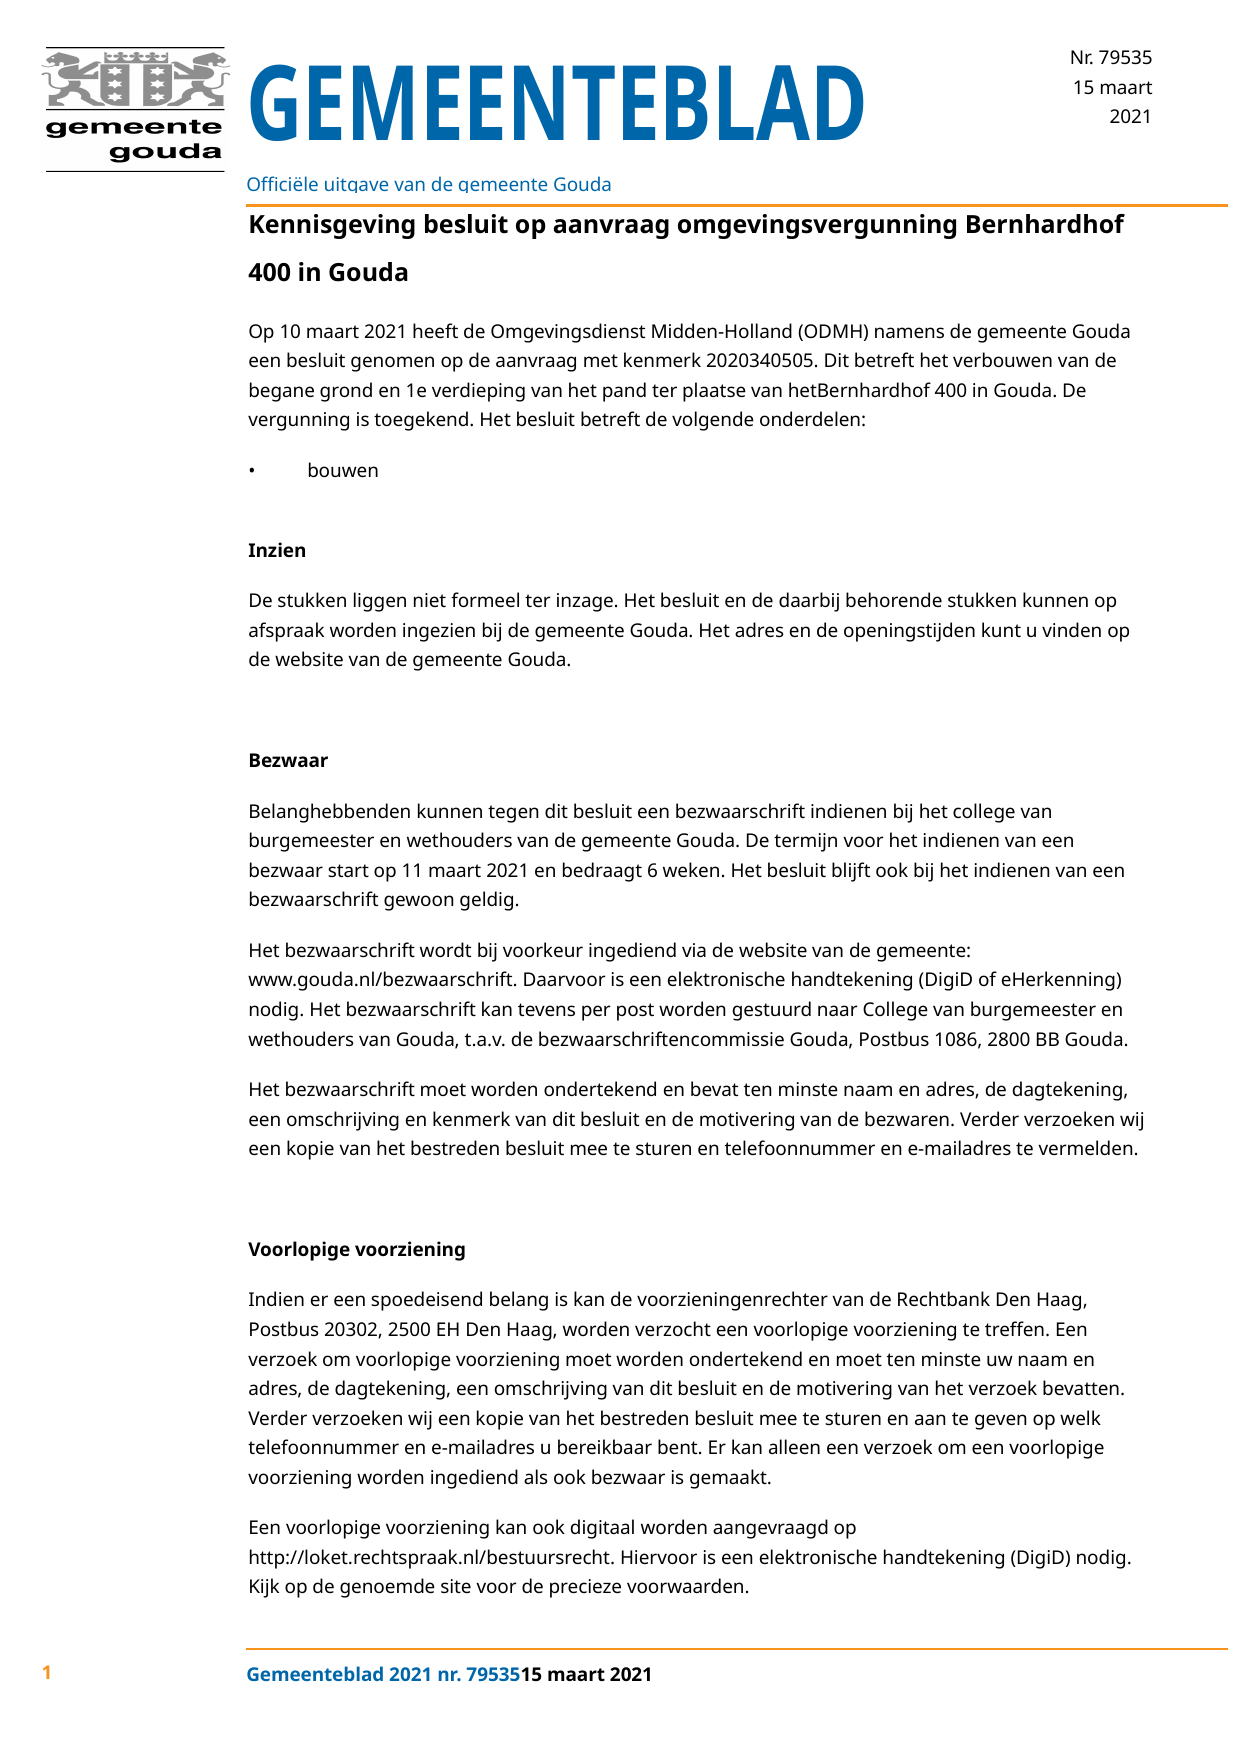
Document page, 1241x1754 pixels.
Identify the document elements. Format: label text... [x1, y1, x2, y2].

text Bezwaar [248, 747, 1152, 773]
text Een voorlopige voorziening kan ook digitaal worden aangevraagd op http://loket.rechtspraak.nl/bestuursrecht. Hiervoor is een elektronische handtekening (DigiD) nodig. Kijk op de genoemde site voor de precieze voorwaarden. [248, 1514, 1152, 1599]
list bouwen [248, 457, 1152, 483]
text Voorlopige voorziening [248, 1236, 1152, 1262]
text Belanghebbenden kunnen tegen dit besluit een bezwaarschrift indienen bij het college van burgemeester en wethouders van de gemeente Gouda. De termijn voor het indienen van een bezwaar start op 11 maart 2021 en bedraagt 6 weken. Het besluit blijft ook bij het indienen van een bezwaarschrift gewoon geldig. [248, 798, 1152, 912]
picture [41, 47, 231, 172]
text De stukken liggen niet formeel ter inzage. Het besluit en de daarbij behorende stukken kunnen op afspraak worden ingezien bij de gemeente Gouda. Het adres en de openingstijden kunt u vinden op de website van de gemeente Gouda. [248, 587, 1152, 672]
text Indien er een spoedeisend belang is kan de voorzieningenrechter van de Rechtbank Den Haag, Postbus 20302, 2500 EH Den Haag, worden verzocht een voorlopige voorziening te treffen. Een verzoek om voorlopige voorziening moet worden ondertekend en moet ten minste uw naam en adres, de dagtekening, een omschrijving van dit besluit en de motivering van het verzoek bevatten. Verder verzoeken wij een kopie van het bestreden besluit mee te sturen en aan te geven op welk telefoonnummer en e-mailadres u bereikbaar bent. Er kan alleen een verzoek om een voorlopige voorziening worden ingediend als ook bezwaar is gemaakt. [248, 1287, 1152, 1490]
text Het bezwaarschrift moet worden ondertekend en bevat ten minste naam en adres, de dagtekening, een omschrijving en kenmerk van dit besluit en de motivering van de bezwaren. Verder verzoeken wij een kopie van het bestreden besluit mee te sturen en telefoonnummer en e-mailadres te vermelden. [248, 1076, 1152, 1161]
text Op 10 maart 2021 heeft de Omgevingsdienst Midden-Holland (ODMH) namens de gemeente Gouda een besluit genomen op de aanvraag met kenmerk 2020340505. Dit betreft het verbouwen van de begane grond en 1e verdieping van het pand ter plaatse van hetBernhardhof 400 in Gouda. De vergunning is toegekend. Het besluit betreft de volgende onderdelen: [248, 318, 1152, 432]
text Kennisgeving besluit op aanvraag omgevingsvergunning Bernhardhof 400 in Gouda [248, 207, 1152, 288]
text Het bezwaarschrift wordt bij voorkeur ingediend via de website van de gemeente: www.gouda.nl/bezwaarschrift. Daarvoor is een elektronische handtekening (DigiD of eHerkenning) nodig. Het bezwaarschrift kan tevens per post worden gestuurd naar College van burgemeester en wethouders van Gouda, t.a.v. de bezwaarschriftencommissie Gouda, Postbus 1086, 2800 BB Gouda. [248, 937, 1152, 1052]
text Inzien [248, 537, 1152, 563]
